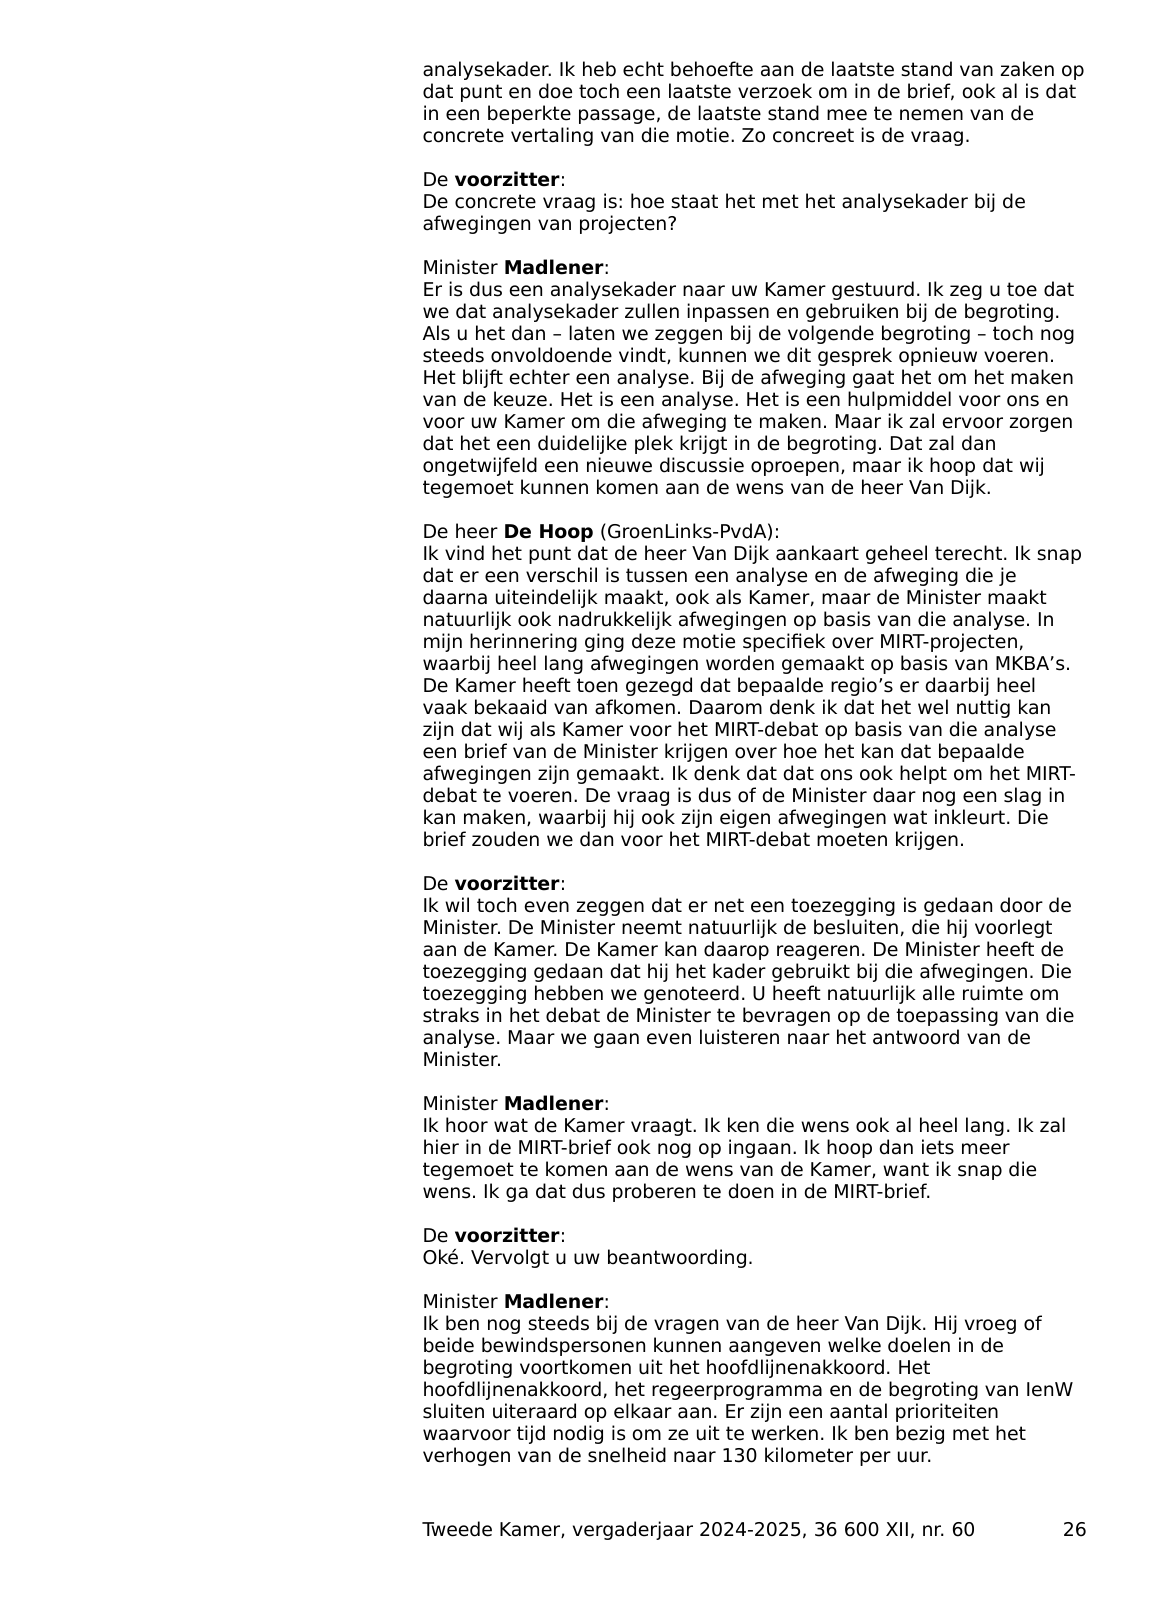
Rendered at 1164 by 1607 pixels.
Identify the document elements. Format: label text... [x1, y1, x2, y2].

text Minister Madlener: [422, 1093, 1087, 1115]
text Ik ben nog steeds bij de vragen van de heer Van Dijk. Hij vroeg of beide bewindspersonen kunnen aangeven welke doelen in de begroting voortkomen uit het hoofdlijnenakkoord. Het hoofdlijnenakkoord, het regeerprogramma en de begroting van IenW sluiten uiteraard op elkaar aan. Er zijn een aantal prioriteiten waarvoor tijd nodig is om ze uit te werken. Ik ben bezig met het verhogen van de snelheid naar 130 kilometer per uur. [422, 1313, 1087, 1467]
text analysekader. Ik heb echt behoefte aan de laatste stand van zaken op dat punt en doe toch een laatste verzoek om in de brief, ook al is dat in een beperkte passage, de laatste stand mee te nemen van de concrete vertaling van die motie. Zo concreet is de vraag. [422, 59, 1087, 147]
text De voorzitter: [422, 873, 1087, 895]
text Oké. Vervolgt u uw beantwoording. [422, 1247, 1087, 1269]
text Ik hoor wat de Kamer vraagt. Ik ken die wens ook al heel lang. Ik zal hier in de MIRT-brief ook nog op ingaan. Ik hoop dan iets meer tegemoet te komen aan de wens van de Kamer, want ik snap die wens. Ik ga dat dus proberen te doen in de MIRT-brief. [422, 1115, 1087, 1203]
text De voorzitter: [422, 1225, 1087, 1247]
text Er is dus een analysekader naar uw Kamer gestuurd. Ik zeg u toe dat we dat analysekader zullen inpassen en gebruiken bij de begroting. Als u het dan – laten we zeggen bij de volgende begroting – toch nog steeds onvoldoende vindt, kunnen we dit gesprek opnieuw voeren. Het blijft echter een analyse. Bij de afweging gaat het om het maken van de keuze. Het is een analyse. Het is een hulpmiddel voor ons en voor uw Kamer om die afweging te maken. Maar ik zal ervoor zorgen dat het een duidelijke plek krijgt in de begroting. Dat zal dan ongetwijfeld een nieuwe discussie oproepen, maar ik hoop dat wij tegemoet kunnen komen aan de wens van de heer Van Dijk. [422, 279, 1087, 499]
text Ik vind het punt dat de heer Van Dijk aankaart geheel terecht. Ik snap dat er een verschil is tussen een analyse en de afweging die je daarna uiteindelijk maakt, ook als Kamer, maar de Minister maakt natuurlijk ook nadrukkelijk afwegingen op basis van die analyse. In mijn herinnering ging deze motie specifiek over MIRT-projecten, waarbij heel lang afwegingen worden gemaakt op basis van MKBA’s. De Kamer heeft toen gezegd dat bepaalde regio’s er daarbij heel vaak bekaaid van afkomen. Daarom denk ik dat het wel nuttig kan zijn dat wij als Kamer voor het MIRT-debat op basis van die analyse een brief van de Minister krijgen over hoe het kan dat bepaalde afwegingen zijn gemaakt. Ik denk dat dat ons ook helpt om het MIRT-debat te voeren. De vraag is dus of de Minister daar nog een slag in kan maken, waarbij hij ook zijn eigen afwegingen wat inkleurt. Die brief zouden we dan voor het MIRT-debat moeten krijgen. [422, 543, 1087, 851]
text Minister Madlener: [422, 257, 1087, 279]
text De concrete vraag is: hoe staat het met het analysekader bij de afwegingen van projecten? [422, 191, 1087, 235]
text De voorzitter: [422, 169, 1087, 191]
text Minister Madlener: [422, 1291, 1087, 1313]
text De heer De Hoop (GroenLinks-PvdA): [422, 521, 1087, 543]
text Ik wil toch even zeggen dat er net een toezegging is gedaan door de Minister. De Minister neemt natuurlijk de besluiten, die hij voorlegt aan de Kamer. De Kamer kan daarop reageren. De Minister heeft de toezegging gedaan dat hij het kader gebruikt bij die afwegingen. Die toezegging hebben we genoteerd. U heeft natuurlijk alle ruimte om straks in het debat de Minister te bevragen op de toepassing van die analyse. Maar we gaan even luisteren naar het antwoord van de Minister. [422, 895, 1087, 1071]
